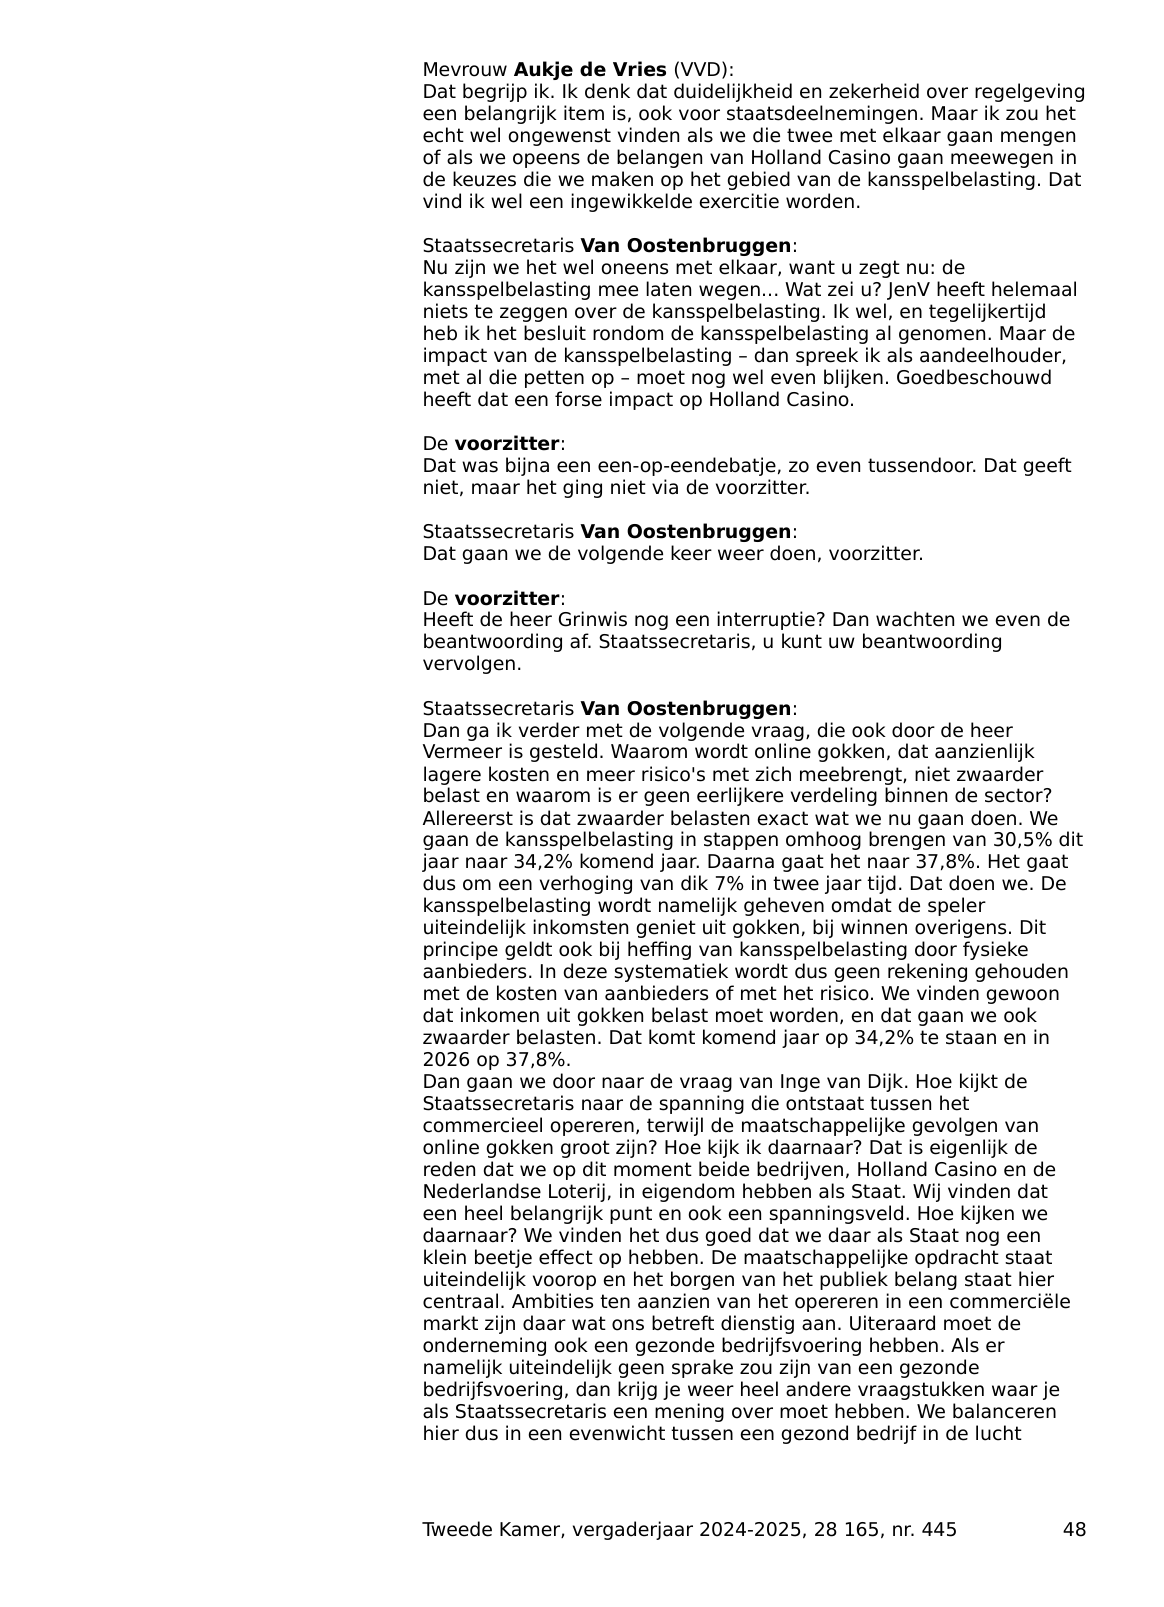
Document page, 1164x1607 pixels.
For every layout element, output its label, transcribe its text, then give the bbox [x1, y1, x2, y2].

text Staatssecretaris Van Oostenbruggen: [422, 697, 1087, 719]
text Dat begrijp ik. Ik denk dat duidelijkheid en zekerheid over regelgeving een belangrijk item is, ook voor staatsdeelnemingen. Maar ik zou het echt wel ongewenst vinden als we die twee met elkaar gaan mengen of als we opeens de belangen van Holland Casino gaan meewegen in de keuzes die we maken op het gebied van de kansspelbelasting. Dat vind ik wel een ingewikkelde exercitie worden. [422, 81, 1087, 213]
text Dan gaan we door naar de vraag van Inge van Dijk. Hoe kijkt de Staatssecretaris naar de spanning die ontstaat tussen het commercieel opereren, terwijl de maatschappelijke gevolgen van online gokken groot zijn? Hoe kijk ik daarnaar? Dat is eigenlijk de reden dat we op dit moment beide bedrijven, Holland Casino en de Nederlandse Loterij, in eigendom hebben als Staat. Wij vinden dat een heel belangrijk punt en ook een spanningsveld. Hoe kijken we daarnaar? We vinden het dus goed dat we daar als Staat nog een klein beetje effect op hebben. De maatschappelijke opdracht staat uiteindelijk voorop en het borgen van het publiek belang staat hier centraal. Ambities ten aanzien van het opereren in een commerciële markt zijn daar wat ons betreft dienstig aan. Uiteraard moet de onderneming ook een gezonde bedrijfsvoering hebben. Als er namelijk uiteindelijk geen sprake zou zijn van een gezonde bedrijfsvoering, dan krijg je weer heel andere vraagstukken waar je als Staatssecretaris een mening over moet hebben. We balanceren hier dus in een evenwicht tussen een gezond bedrijf in de lucht [422, 1071, 1087, 1445]
text Staatssecretaris Van Oostenbruggen: [422, 235, 1087, 257]
text Dat was bijna een een-op-eendebatje, zo even tussendoor. Dat geeft niet, maar het ging niet via de voorzitter. [422, 455, 1087, 499]
text Dan ga ik verder met de volgende vraag, die ook door de heer Vermeer is gesteld. Waarom wordt online gokken, dat aanzienlijk lagere kosten en meer risico's met zich meebrengt, niet zwaarder belast en waarom is er geen eerlijkere verdeling binnen de sector? Allereerst is dat zwaarder belasten exact wat we nu gaan doen. We gaan de kansspelbelasting in stappen omhoog brengen van 30,5% dit jaar naar 34,2% komend jaar. Daarna gaat het naar 37,8%. Het gaat dus om een verhoging van dik 7% in twee jaar tijd. Dat doen we. De kansspelbelasting wordt namelijk geheven omdat de speler uiteindelijk inkomsten geniet uit gokken, bij winnen overigens. Dit principe geldt ook bij heffing van kansspelbelasting door fysieke aanbieders. In deze systematiek wordt dus geen rekening gehouden met de kosten van aanbieders of met het risico. We vinden gewoon dat inkomen uit gokken belast moet worden, en dat gaan we ook zwaarder belasten. Dat komt komend jaar op 34,2% te staan en in 2026 op 37,8%. [422, 719, 1087, 1071]
text De voorzitter: [422, 587, 1087, 609]
text De voorzitter: [422, 433, 1087, 455]
text Mevrouw Aukje de Vries (VVD): [422, 59, 1087, 81]
text Heeft de heer Grinwis nog een interruptie? Dan wachten we even de beantwoording af. Staatssecretaris, u kunt uw beantwoording vervolgen. [422, 609, 1087, 675]
text Dat gaan we de volgende keer weer doen, voorzitter. [422, 543, 1087, 565]
text Staatssecretaris Van Oostenbruggen: [422, 521, 1087, 543]
text Nu zijn we het wel oneens met elkaar, want u zegt nu: de kansspelbelasting mee laten wegen... Wat zei u? JenV heeft helemaal niets te zeggen over de kansspelbelasting. Ik wel, en tegelijkertijd heb ik het besluit rondom de kansspelbelasting al genomen. Maar de impact van de kansspelbelasting – dan spreek ik als aandeelhouder, met al die petten op – moet nog wel even blijken. Goedbeschouwd heeft dat een forse impact op Holland Casino. [422, 257, 1087, 411]
